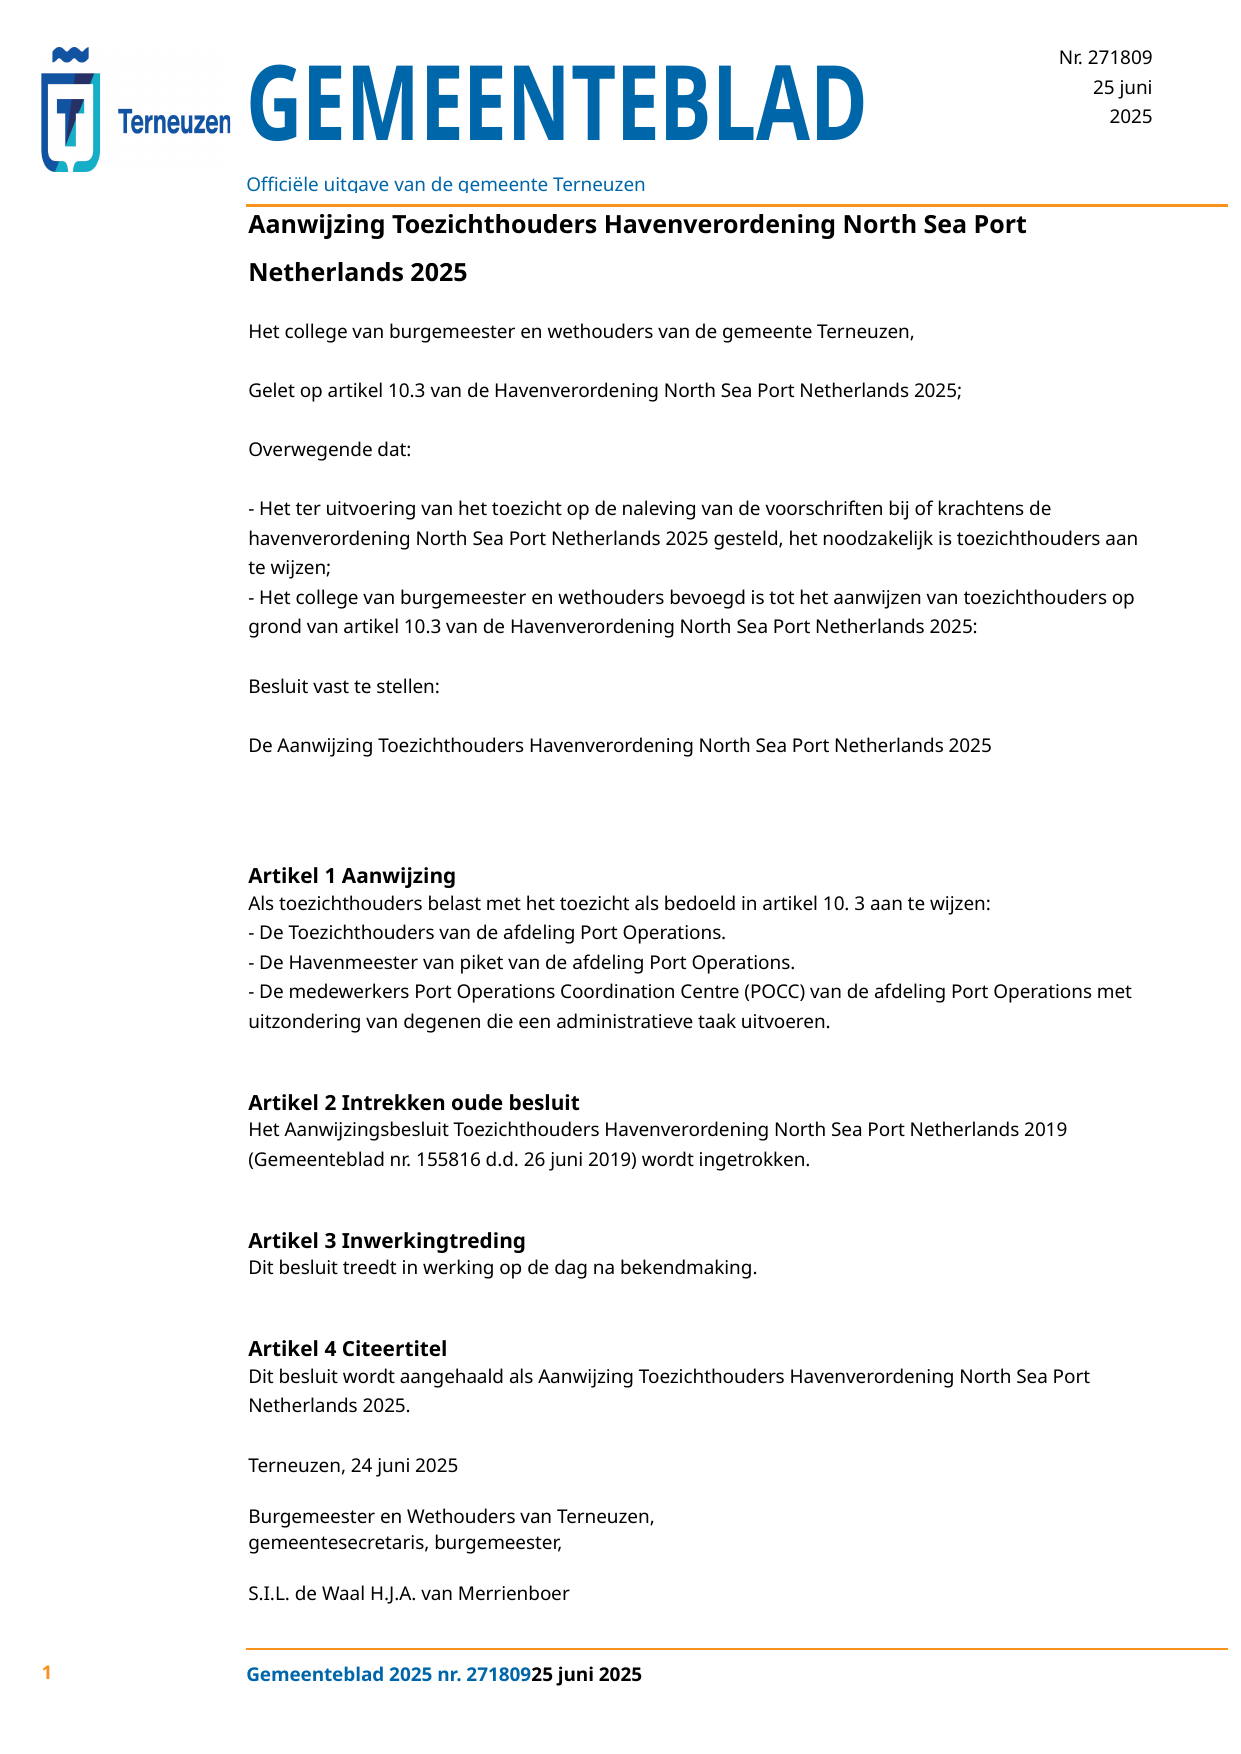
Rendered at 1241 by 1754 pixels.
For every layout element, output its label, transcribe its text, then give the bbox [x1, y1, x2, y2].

text - Het college van burgemeester en wethouders bevoegd is tot het aanwijzen van toezichthouders op grond van artikel 10.3 van de Havenverordening North Sea Port Netherlands 2025: [248, 584, 1152, 639]
text Het Aanwijzingsbesluit Toezichthouders Havenverordening North Sea Port Netherlands 2019 (Gemeenteblad nr. 155816 d.d. 26 juni 2019) wordt ingetrokken. [248, 1117, 1152, 1172]
text Terneuzen, 24 juni 2025 [248, 1452, 1152, 1477]
text Dit besluit treedt in werking op de dag na bekendmaking. [248, 1254, 1152, 1280]
text Dit besluit wordt aangehaald als Aanwijzing Toezichthouders Havenverordening North Sea Port Netherlands 2025. [248, 1363, 1152, 1418]
text Overwegende dat: [248, 436, 1152, 462]
text - De medewerkers Port Operations Coordination Centre (POCC) van de afdeling Port Operations met uitzondering van degenen die een administratieve taak uitvoeren. [248, 978, 1152, 1034]
text Besluit vast te stellen: [248, 673, 1152, 699]
text Gelet op artikel 10.3 van de Havenverordening North Sea Port Netherlands 2025; [248, 377, 1152, 403]
text Als toezichthouders belast met het toezicht als bedoeld in artikel 10. 3 aan te wijzen: [248, 890, 1152, 916]
text De Aanwijzing Toezichthouders Havenverordening North Sea Port Netherlands 2025 [248, 732, 1152, 758]
text Burgemeester en Wethouders van Terneuzen, [248, 1503, 1152, 1529]
text gemeentesecretaris, burgemeester, [248, 1529, 1152, 1555]
text Artikel 1 Aanwijzing [248, 861, 1152, 890]
text - De Toezichthouders van de afdeling Port Operations. [248, 919, 1152, 945]
text S.I.L. de Waal H.J.A. van Merrienboer [248, 1580, 1152, 1606]
text Aanwijzing Toezichthouders Havenverordening North Sea Port Netherlands 2025 [248, 207, 1152, 288]
picture [41, 47, 231, 172]
text - De Havenmeester van piket van de afdeling Port Operations. [248, 949, 1152, 975]
text Het college van burgemeester en wethouders van de gemeente Terneuzen, [248, 318, 1152, 344]
text Artikel 3 Inwerkingtreding [248, 1226, 1152, 1254]
text - Het ter uitvoering van het toezicht op de naleving van de voorschriften bij of krachtens de havenverordening North Sea Port Netherlands 2025 gesteld, het noodzakelijk is toezichthouders aan te wijzen; [248, 495, 1152, 580]
text Artikel 4 Citeertitel [248, 1334, 1152, 1363]
text Artikel 2 Intrekken oude besluit [248, 1088, 1152, 1117]
